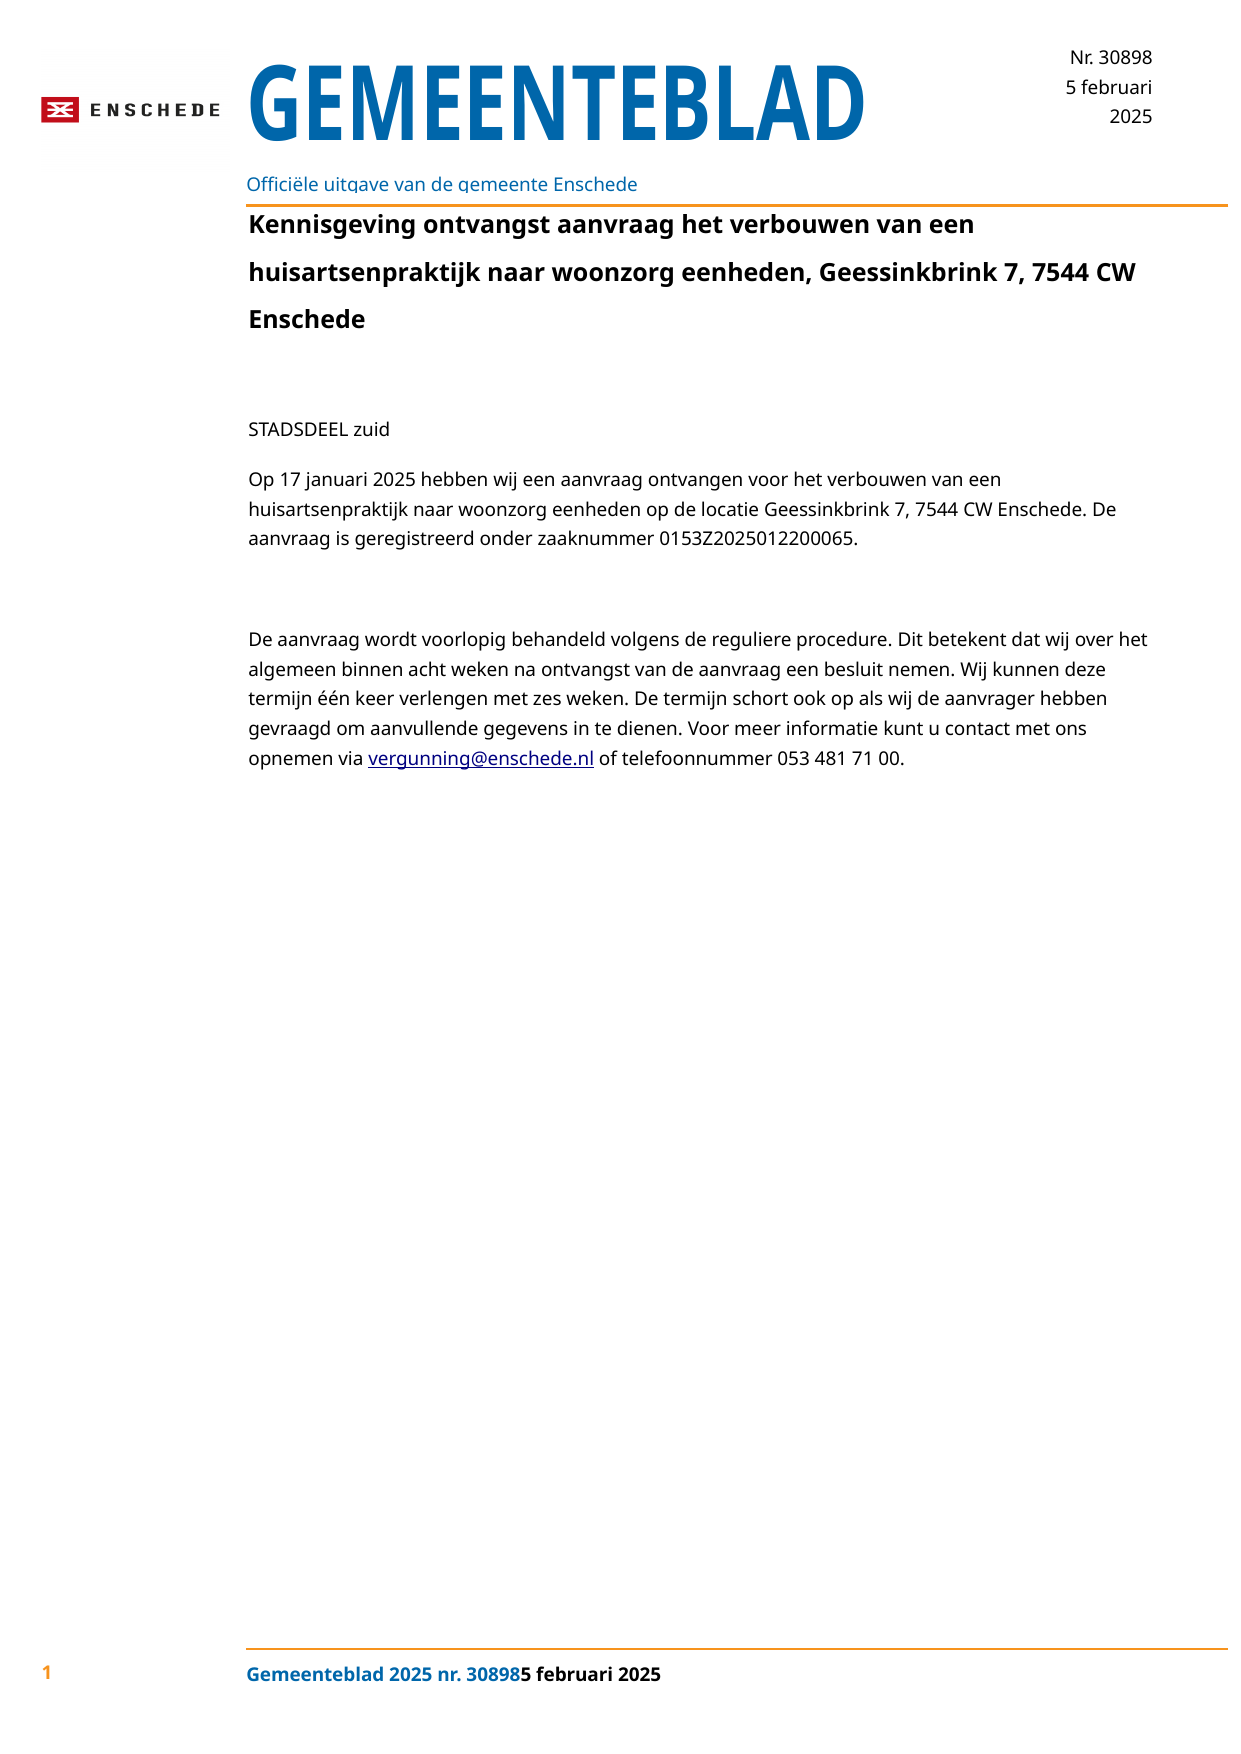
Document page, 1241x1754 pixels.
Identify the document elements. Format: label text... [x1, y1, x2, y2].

text De aanvraag wordt voorlopig behandeld volgens de reguliere procedure. Dit betekent dat wij over het algemeen binnen acht weken na ontvangst van de aanvraag een besluit nemen. Wij kunnen deze termijn één keer verlengen met zes weken. De termijn schort ook op als wij de aanvrager hebben gevraagd om aanvullende gegevens in te dienen. Voor meer informatie kunt u contact met ons opnemen via vergunning@enschede.nl of telefoonnummer 053 481 71 00. [248, 626, 1152, 770]
text Kennisgeving ontvangst aanvraag het verbouwen van een huisartsenpraktijk naar woonzorg eenheden, Geessinkbrink 7, 7544 CW Enschede [248, 207, 1152, 336]
text Op 17 januari 2025 hebben wij een aanvraag ontvangen voor het verbouwen van een huisartsenpraktijk naar woonzorg eenheden op de locatie Geessinkbrink 7, 7544 CW Enschede. De aanvraag is geregistreerd onder zaaknummer 0153Z2025012200065. [248, 466, 1152, 551]
picture [41, 47, 231, 172]
text STADSDEEL zuid [248, 416, 1152, 442]
